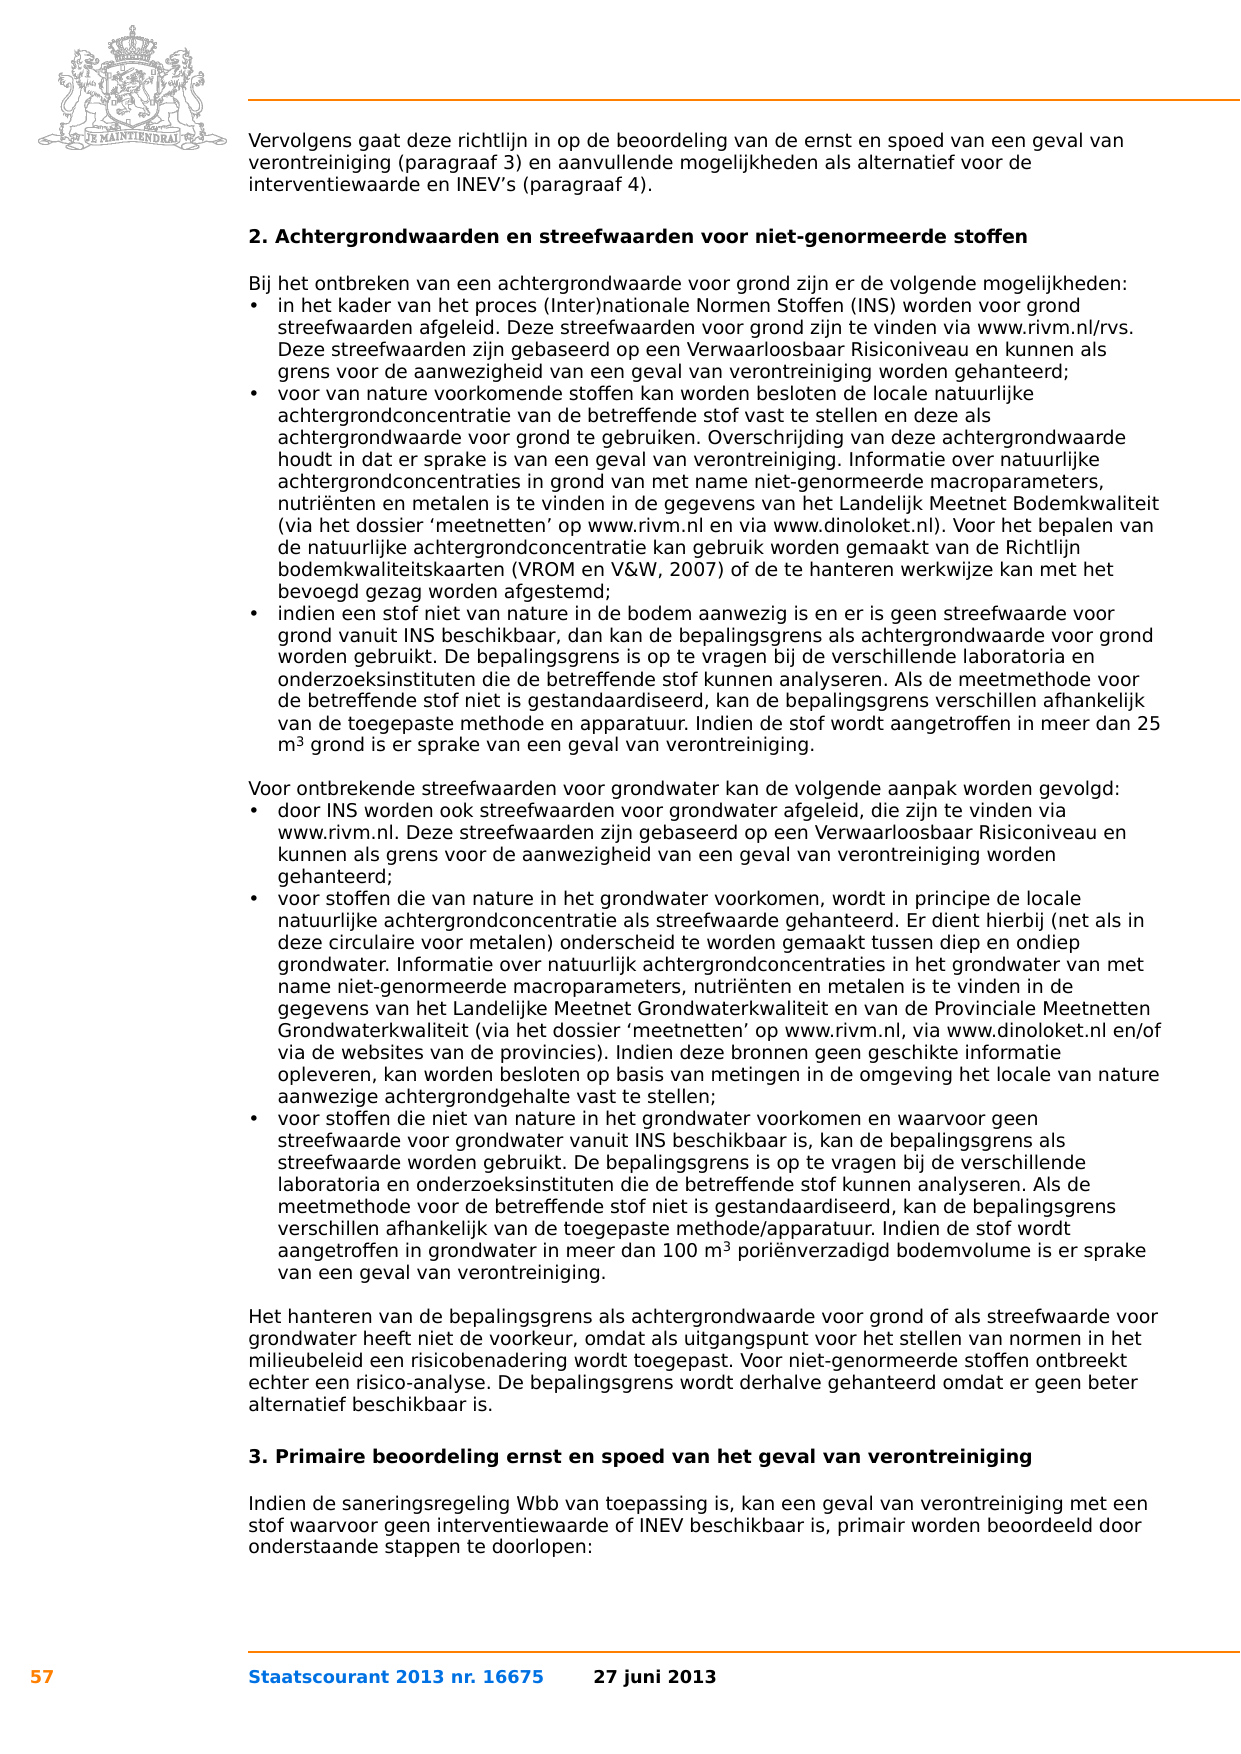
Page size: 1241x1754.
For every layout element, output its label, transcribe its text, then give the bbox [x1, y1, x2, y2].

subtitle 3. Primaire beoordeling ernst en spoed van het geval van verontreiniging [248, 1446, 1163, 1467]
subtitle 2. Achtergrondwaarden en streefwaarden voor niet-genormeerde stoffen [248, 226, 1163, 248]
text Vervolgens gaat deze richtlijn in op de beoordeling van de ernst en spoed van een geval van verontreiniging (paragraaf 3) en aanvullende mogelijkheden als alternatief voor de interventiewaarde en INEV’s (paragraaf 4). [248, 130, 1163, 196]
text Het hanteren van de bepalingsgrens als achtergrondwaarde voor grond of als streefwaarde voor grondwater heeft niet de voorkeur, omdat als uitgangspunt voor het stellen van normen in het milieubeleid een risicobenadering wordt toegepast. Voor niet-genormeerde stoffen ontbreekt echter een risico-analyse. De bepalingsgrens wordt derhalve gehanteerd omdat er geen beter alternatief beschikbaar is. [248, 1306, 1163, 1416]
text Voor ontbrekende streefwaarden voor grondwater kan de volgende aanpak worden gevolgd: [248, 778, 1163, 800]
text • voor stoffen die niet van nature in het grondwater voorkomen en waarvoor geen streefwaarde voor grondwater vanuit INS beschikbaar is, kan de bepalingsgrens als streefwaarde worden gebruikt. De bepalingsgrens is op te vragen bij de verschillende laboratoria en onderzoeksinstituten die de betreffende stof kunnen analyseren. Als de meetmethode voor de betreffende stof niet is gestandaardiseerd, kan de bepalingsgrens verschillen afhankelijk van de toegepaste methode/apparatuur. Indien de stof wordt aangetroffen in grondwater in meer dan 100 m3 poriënverzadigd bodemvolume is er sprake van een geval van verontreiniging. [248, 1108, 1163, 1284]
text • door INS worden ook streefwaarden voor grondwater afgeleid, die zijn te vinden via www.rivm.nl. Deze streefwaarden zijn gebaseerd op een Verwaarloosbaar Risiconiveau en kunnen als grens voor de aanwezigheid van een geval van verontreiniging worden gehanteerd; [248, 800, 1163, 888]
text • indien een stof niet van nature in de bodem aanwezig is en er is geen streefwaarde voor grond vanuit INS beschikbaar, dan kan de bepalingsgrens als achtergrondwaarde voor grond worden gebruikt. De bepalingsgrens is op te vragen bij de verschillende laboratoria en onderzoeksinstituten die de betreffende stof kunnen analyseren. Als de meetmethode voor de betreffende stof niet is gestandaardiseerd, kan de bepalingsgrens verschillen afhankelijk van de toegepaste methode en apparatuur. Indien de stof wordt aangetroffen in meer dan 25 m3 grond is er sprake van een geval van verontreiniging. [248, 602, 1163, 756]
text Bij het ontbreken van een achtergrondwaarde voor grond zijn er de volgende mogelijkheden: [248, 273, 1163, 295]
text • voor van nature voorkomende stoffen kan worden besloten de locale natuurlijke achtergrondconcentratie van de betreffende stof vast te stellen en deze als achtergrondwaarde voor grond te gebruiken. Overschrijding van deze achtergrondwaarde houdt in dat er sprake is van een geval van verontreiniging. Informatie over natuurlijke achtergrondconcentraties in grond van met name niet-genormeerde macroparameters, nutriënten en metalen is te vinden in de gegevens van het Landelijk Meetnet Bodemkwaliteit (via het dossier ‘meetnetten’ op www.rivm.nl en via www.dinoloket.nl). Voor het bepalen van de natuurlijke achtergrondconcentratie kan gebruik worden gemaakt van de Richtlijn bodemkwaliteitskaarten (VROM en V&W, 2007) of de te hanteren werkwijze kan met het bevoegd gezag worden afgestemd; [248, 383, 1163, 602]
text Indien de saneringsregeling Wbb van toepassing is, kan een geval van verontreiniging met een stof waarvoor geen interventiewaarde of INEV beschikbaar is, primair worden beoordeeld door onderstaande stappen te doorlopen: [248, 1492, 1163, 1558]
text • in het kader van het proces (Inter)nationale Normen Stoffen (INS) worden voor grond streefwaarden afgeleid. Deze streefwaarden voor grond zijn te vinden via www.rivm.nl/rvs. Deze streefwaarden zijn gebaseerd op een Verwaarloosbaar Risiconiveau en kunnen als grens voor de aanwezigheid van een geval van verontreiniging worden gehanteerd; [248, 295, 1163, 383]
picture [38, 25, 227, 150]
text • voor stoffen die van nature in het grondwater voorkomen, wordt in principe de locale natuurlijke achtergrondconcentratie als streefwaarde gehanteerd. Er dient hierbij (net als in deze circulaire voor metalen) onderscheid te worden gemaakt tussen diep en ondiep grondwater. Informatie over natuurlijk achtergrondconcentraties in het grondwater van met name niet-genormeerde macroparameters, nutriënten en metalen is te vinden in de gegevens van het Landelijke Meetnet Grondwaterkwaliteit en van de Provinciale Meetnetten Grondwaterkwaliteit (via het dossier ‘meetnetten’ op www.rivm.nl, via www.dinoloket.nl en/of via de websites van de provincies). Indien deze bronnen geen geschikte informatie opleveren, kan worden besloten op basis van metingen in de omgeving het locale van nature aanwezige achtergrondgehalte vast te stellen; [248, 888, 1163, 1108]
